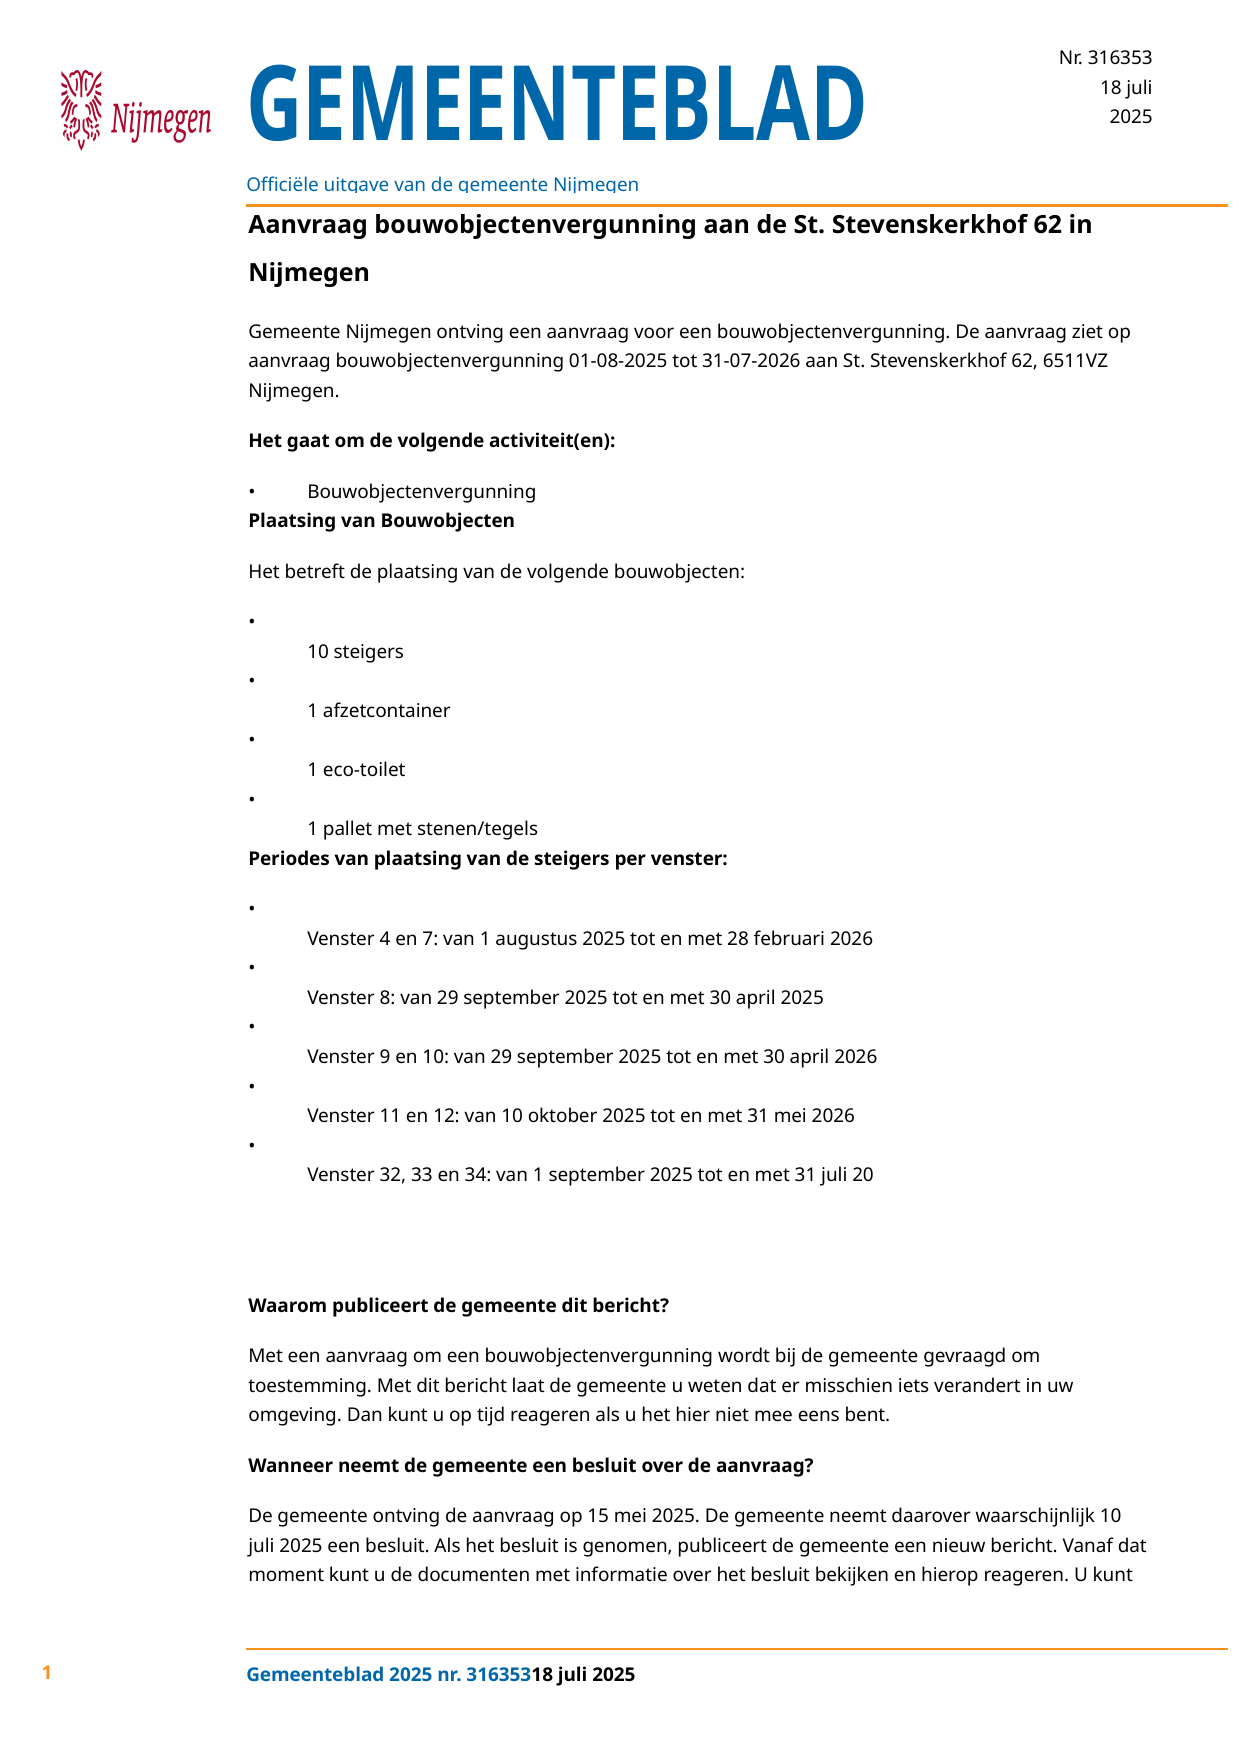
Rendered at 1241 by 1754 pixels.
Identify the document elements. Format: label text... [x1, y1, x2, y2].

list 10 steigers [248, 638, 1152, 664]
text Wanneer neemt de gemeente een besluit over de aanvraag? [248, 1452, 1152, 1478]
text Aanvraag bouwobjectenvergunning aan de St. Stevenskerkhof 62 in Nijmegen [248, 207, 1152, 288]
list 1 pallet met stenen/tegels [248, 815, 1152, 841]
text De gemeente ontving de aanvraag op 15 mei 2025. De gemeente neemt daarover waarschijnlijk 10 juli 2025 een besluit. Als het besluit is genomen, publiceert de gemeente een nieuw bericht. Vanaf dat moment kunt u de documenten met informatie over het besluit bekijken en hierop reageren. U kunt [248, 1502, 1152, 1587]
picture [41, 47, 231, 172]
list 1 eco-toilet [248, 756, 1152, 782]
list Venster 11 en 12: van 10 oktober 2025 tot en met 31 mei 2026 [248, 1102, 1152, 1128]
text Waarom publiceert de gemeente dit bericht? [248, 1292, 1152, 1318]
text Het betreft de plaatsing van de volgende bouwobjecten: [248, 558, 1152, 584]
list 1 afzetcontainer [248, 697, 1152, 723]
list Bouwobjectenvergunning [248, 478, 1152, 504]
text Met een aanvraag om een bouwobjectenvergunning wordt bij de gemeente gevraagd om toestemming. Met dit bericht laat de gemeente u weten dat er misschien iets verandert in uw omgeving. Dan kunt u op tijd reageren als u het hier niet mee eens bent. [248, 1342, 1152, 1427]
list Venster 8: van 29 september 2025 tot en met 30 april 2025 [248, 984, 1152, 1010]
text Periodes van plaatsing van de steigers per venster: [248, 845, 1152, 871]
list Venster 32, 33 en 34: van 1 september 2025 tot en met 31 juli 20 [248, 1162, 1152, 1187]
text Plaatsing van Bouwobjecten [248, 507, 1152, 533]
text Gemeente Nijmegen ontving een aanvraag voor een bouwobjectenvergunning. De aanvraag ziet op aanvraag bouwobjectenvergunning 01-08-2025 tot 31-07-2026 aan St. Stevenskerkhof 62, 6511VZ Nijmegen. [248, 318, 1152, 403]
text Het gaat om de volgende activiteit(en): [248, 427, 1152, 453]
list Venster 9 en 10: van 29 september 2025 tot en met 30 april 2026 [248, 1043, 1152, 1069]
list Venster 4 en 7: van 1 augustus 2025 tot en met 28 februari 2026 [248, 925, 1152, 951]
